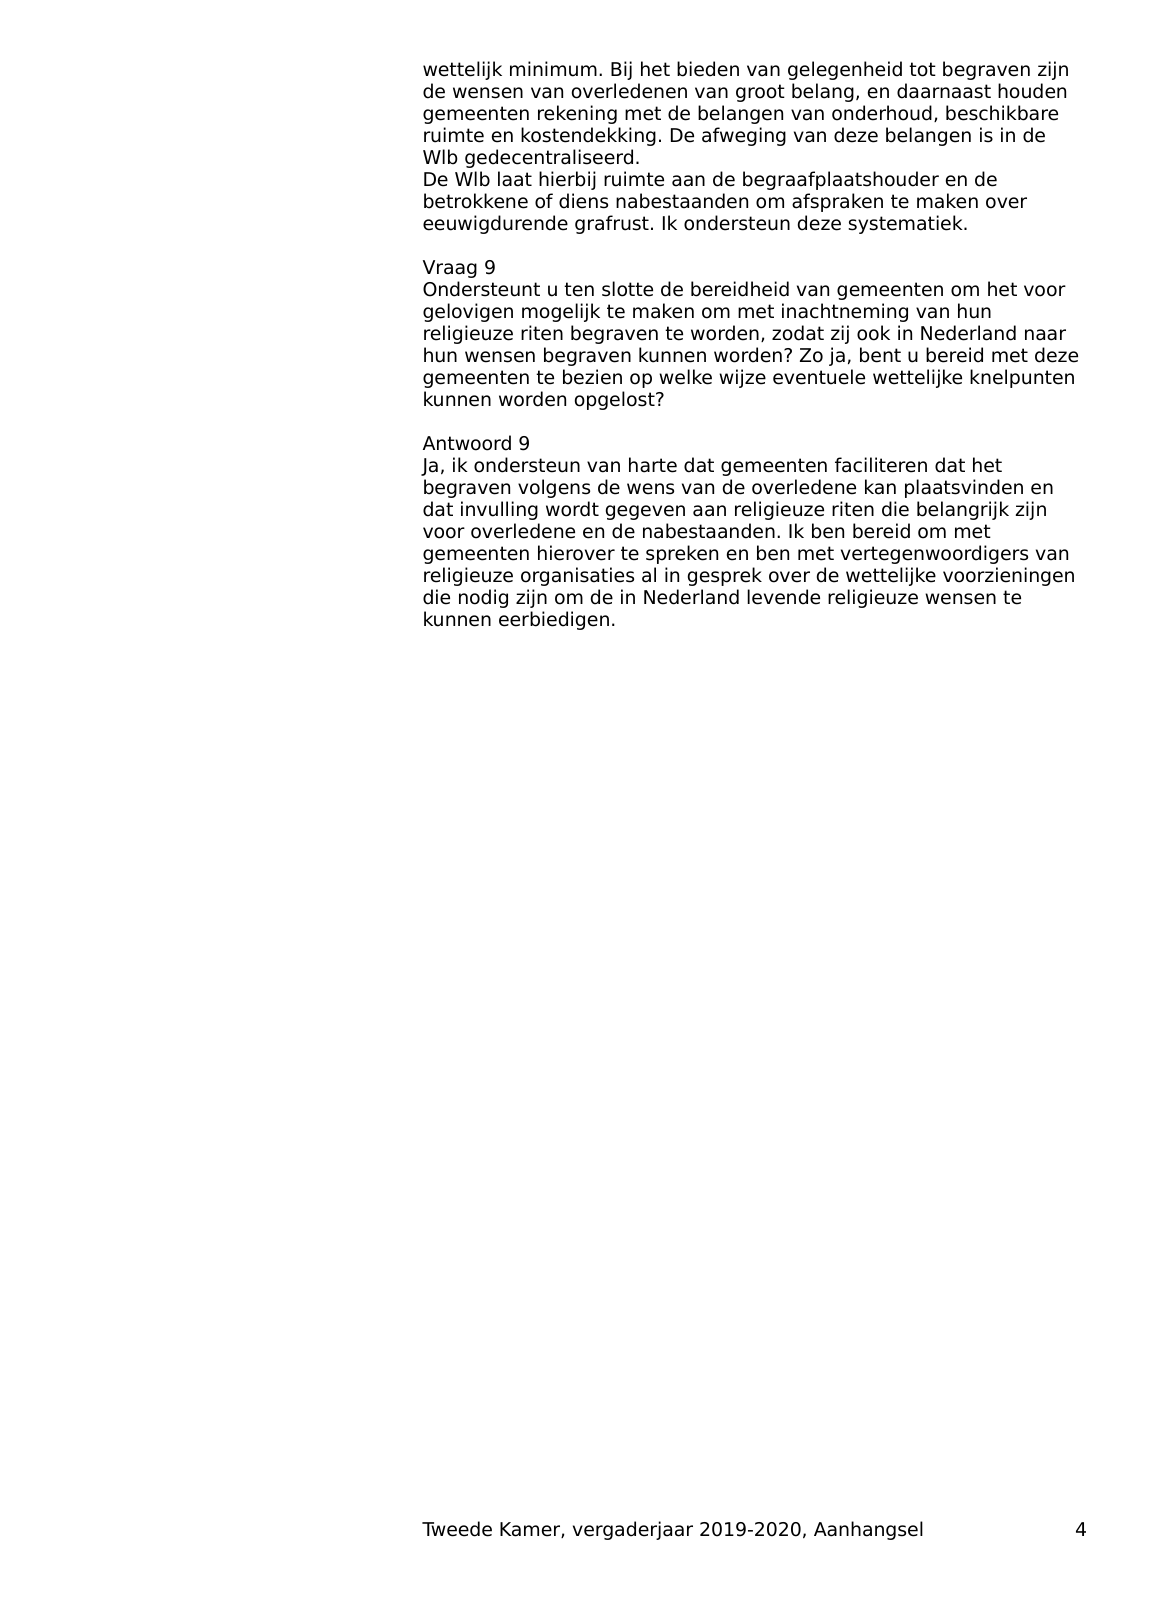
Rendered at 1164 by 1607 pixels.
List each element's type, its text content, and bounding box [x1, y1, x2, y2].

text wettelijk minimum. Bij het bieden van gelegenheid tot begraven zijn de wensen van overledenen van groot belang, en daarnaast houden gemeenten rekening met de belangen van onderhoud, beschikbare ruimte en kostendekking. De afweging van deze belangen is in de Wlb gedecentraliseerd. [422, 59, 1087, 169]
text Ondersteunt u ten slotte de bereidheid van gemeenten om het voor gelovigen mogelijk te maken om met inachtneming van hun religieuze riten begraven te worden, zodat zij ook in Nederland naar hun wensen begraven kunnen worden? Zo ja, bent u bereid met deze gemeenten te bezien op welke wijze eventuele wettelijke knelpunten kunnen worden opgelost? [422, 279, 1087, 411]
text De Wlb laat hierbij ruimte aan de begraafplaatshouder en de betrokkene of diens nabestaanden om afspraken te maken over eeuwigdurende grafrust. Ik ondersteun deze systematiek. [422, 169, 1087, 235]
text Antwoord 9 [422, 433, 1087, 455]
text Ja, ik ondersteun van harte dat gemeenten faciliteren dat het begraven volgens de wens van de overledene kan plaatsvinden en dat invulling wordt gegeven aan religieuze riten die belangrijk zijn voor overledene en de nabestaanden. Ik ben bereid om met gemeenten hierover te spreken en ben met vertegenwoordigers van religieuze organisaties al in gesprek over de wettelijke voorzieningen die nodig zijn om de in Nederland levende religieuze wensen te kunnen eerbiedigen. [422, 455, 1087, 631]
text Vraag 9 [422, 257, 1087, 279]
